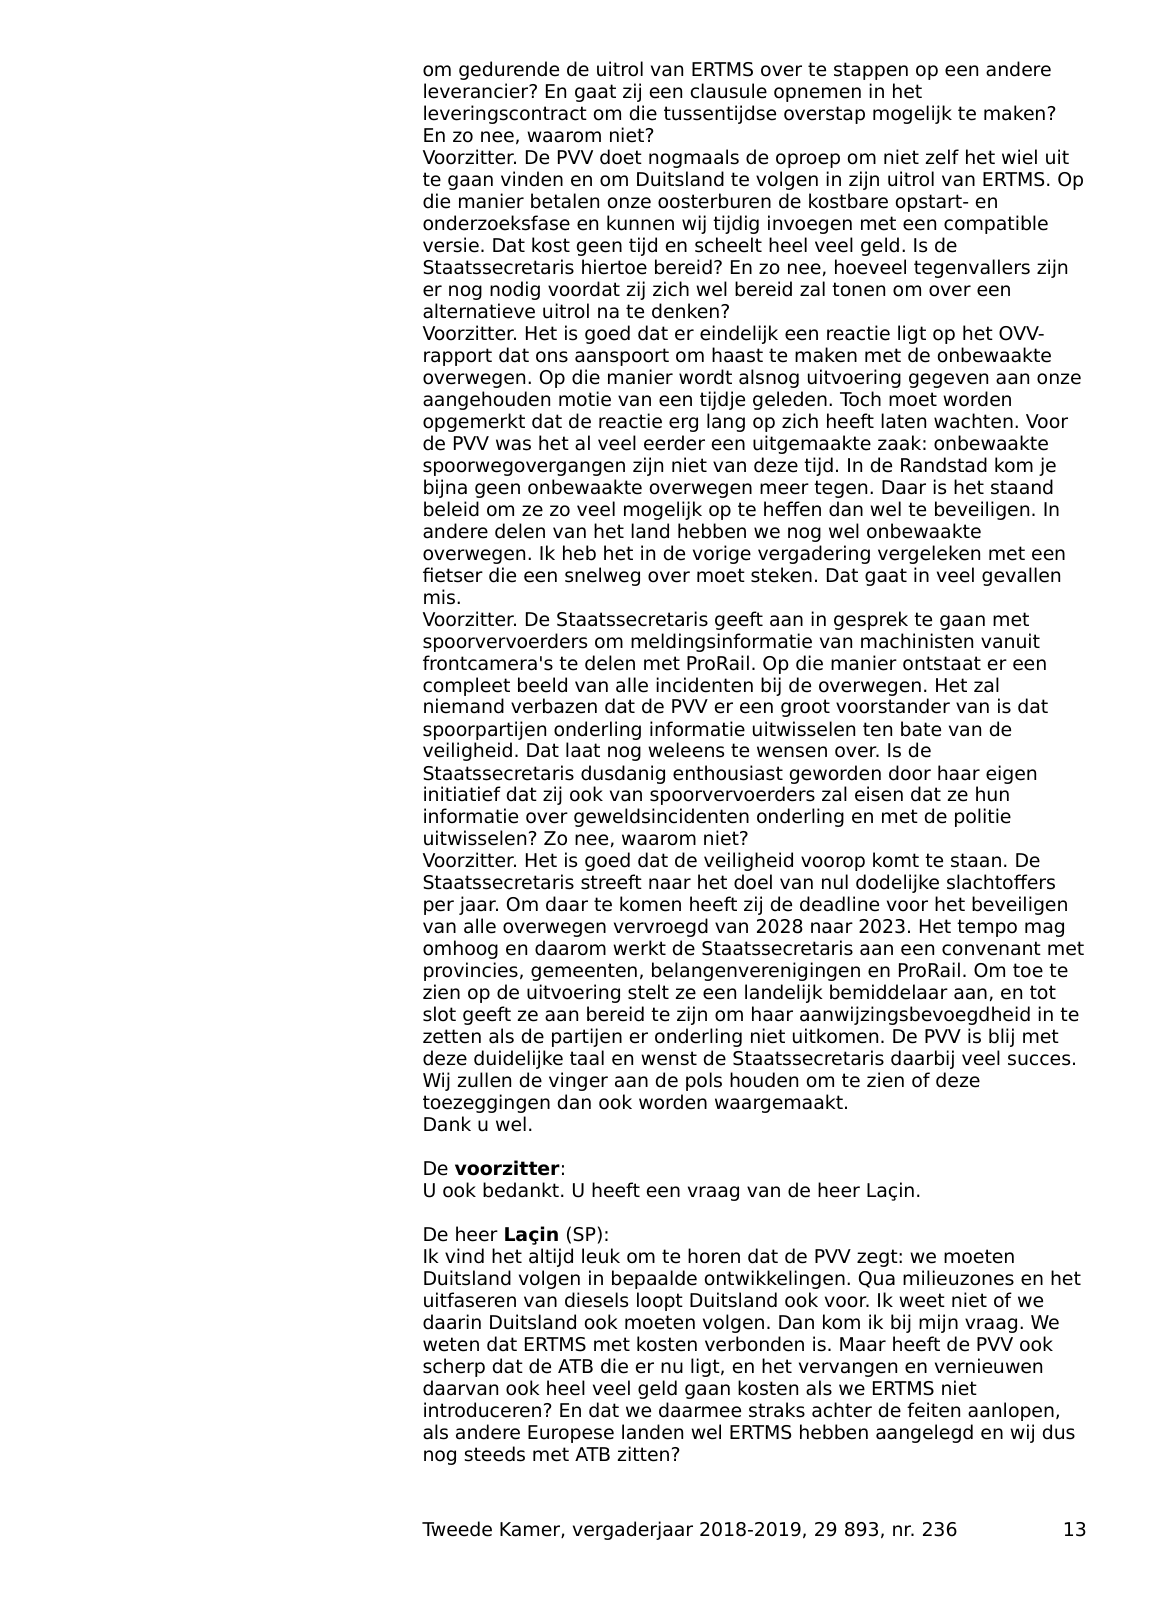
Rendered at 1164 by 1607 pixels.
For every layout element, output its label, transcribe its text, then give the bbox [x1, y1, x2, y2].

text Voorzitter. De PVV doet nogmaals de oproep om niet zelf het wiel uit te gaan vinden en om Duitsland te volgen in zijn uitrol van ERTMS. Op die manier betalen onze oosterburen de kostbare opstart- en onderzoeksfase en kunnen wij tijdig invoegen met een compatible versie. Dat kost geen tijd en scheelt heel veel geld. Is de Staatssecretaris hiertoe bereid? En zo nee, hoeveel tegenvallers zijn er nog nodig voordat zij zich wel bereid zal tonen om over een alternatieve uitrol na te denken? [422, 147, 1087, 323]
text De heer Laçin (SP): [422, 1224, 1087, 1246]
text U ook bedankt. U heeft een vraag van de heer Laçin. [422, 1180, 1087, 1202]
text De voorzitter: [422, 1158, 1087, 1180]
text Ik vind het altijd leuk om te horen dat de PVV zegt: we moeten Duitsland volgen in bepaalde ontwikkelingen. Qua milieuzones en het uitfaseren van diesels loopt Duitsland ook voor. Ik weet niet of we daarin Duitsland ook moeten volgen. Dan kom ik bij mijn vraag. We weten dat ERTMS met kosten verbonden is. Maar heeft de PVV ook scherp dat de ATB die er nu ligt, en het vervangen en vernieuwen daarvan ook heel veel geld gaan kosten als we ERTMS niet introduceren? En dat we daarmee straks achter de feiten aanlopen, als andere Europese landen wel ERTMS hebben aangelegd en wij dus nog steeds met ATB zitten? [422, 1246, 1087, 1466]
text Voorzitter. Het is goed dat de veiligheid voorop komt te staan. De Staatssecretaris streeft naar het doel van nul dodelijke slachtoffers per jaar. Om daar te komen heeft zij de deadline voor het beveiligen van alle overwegen vervroegd van 2028 naar 2023. Het tempo mag omhoog en daarom werkt de Staatssecretaris aan een convenant met provincies, gemeenten, belangenverenigingen en ProRail. Om toe te zien op de uitvoering stelt ze een landelijk bemiddelaar aan, en tot slot geeft ze aan bereid te zijn om haar aanwijzingsbevoegdheid in te zetten als de partijen er onderling niet uitkomen. De PVV is blij met deze duidelijke taal en wenst de Staatssecretaris daarbij veel succes. Wij zullen de vinger aan de pols houden om te zien of deze toezeggingen dan ook worden waargemaakt. [422, 850, 1087, 1114]
text om gedurende de uitrol van ERTMS over te stappen op een andere leverancier? En gaat zij een clausule opnemen in het leveringscontract om die tussentijdse overstap mogelijk te maken? En zo nee, waarom niet? [422, 59, 1087, 147]
text Voorzitter. Het is goed dat er eindelijk een reactie ligt op het OVV-rapport dat ons aanspoort om haast te maken met de onbewaakte overwegen. Op die manier wordt alsnog uitvoering gegeven aan onze aangehouden motie van een tijdje geleden. Toch moet worden opgemerkt dat de reactie erg lang op zich heeft laten wachten. Voor de PVV was het al veel eerder een uitgemaakte zaak: onbewaakte spoorwegovergangen zijn niet van deze tijd. In de Randstad kom je bijna geen onbewaakte overwegen meer tegen. Daar is het staand beleid om ze zo veel mogelijk op te heffen dan wel te beveiligen. In andere delen van het land hebben we nog wel onbewaakte overwegen. Ik heb het in de vorige vergadering vergeleken met een fietser die een snelweg over moet steken. Dat gaat in veel gevallen mis. [422, 323, 1087, 608]
text Voorzitter. De Staatssecretaris geeft aan in gesprek te gaan met spoorvervoerders om meldingsinformatie van machinisten vanuit frontcamera's te delen met ProRail. Op die manier ontstaat er een compleet beeld van alle incidenten bij de overwegen. Het zal niemand verbazen dat de PVV er een groot voorstander van is dat spoorpartijen onderling informatie uitwisselen ten bate van de veiligheid. Dat laat nog weleens te wensen over. Is de Staatssecretaris dusdanig enthousiast geworden door haar eigen initiatief dat zij ook van spoorvervoerders zal eisen dat ze hun informatie over geweldsincidenten onderling en met de politie uitwisselen? Zo nee, waarom niet? [422, 608, 1087, 850]
text Dank u wel. [422, 1114, 1087, 1136]
